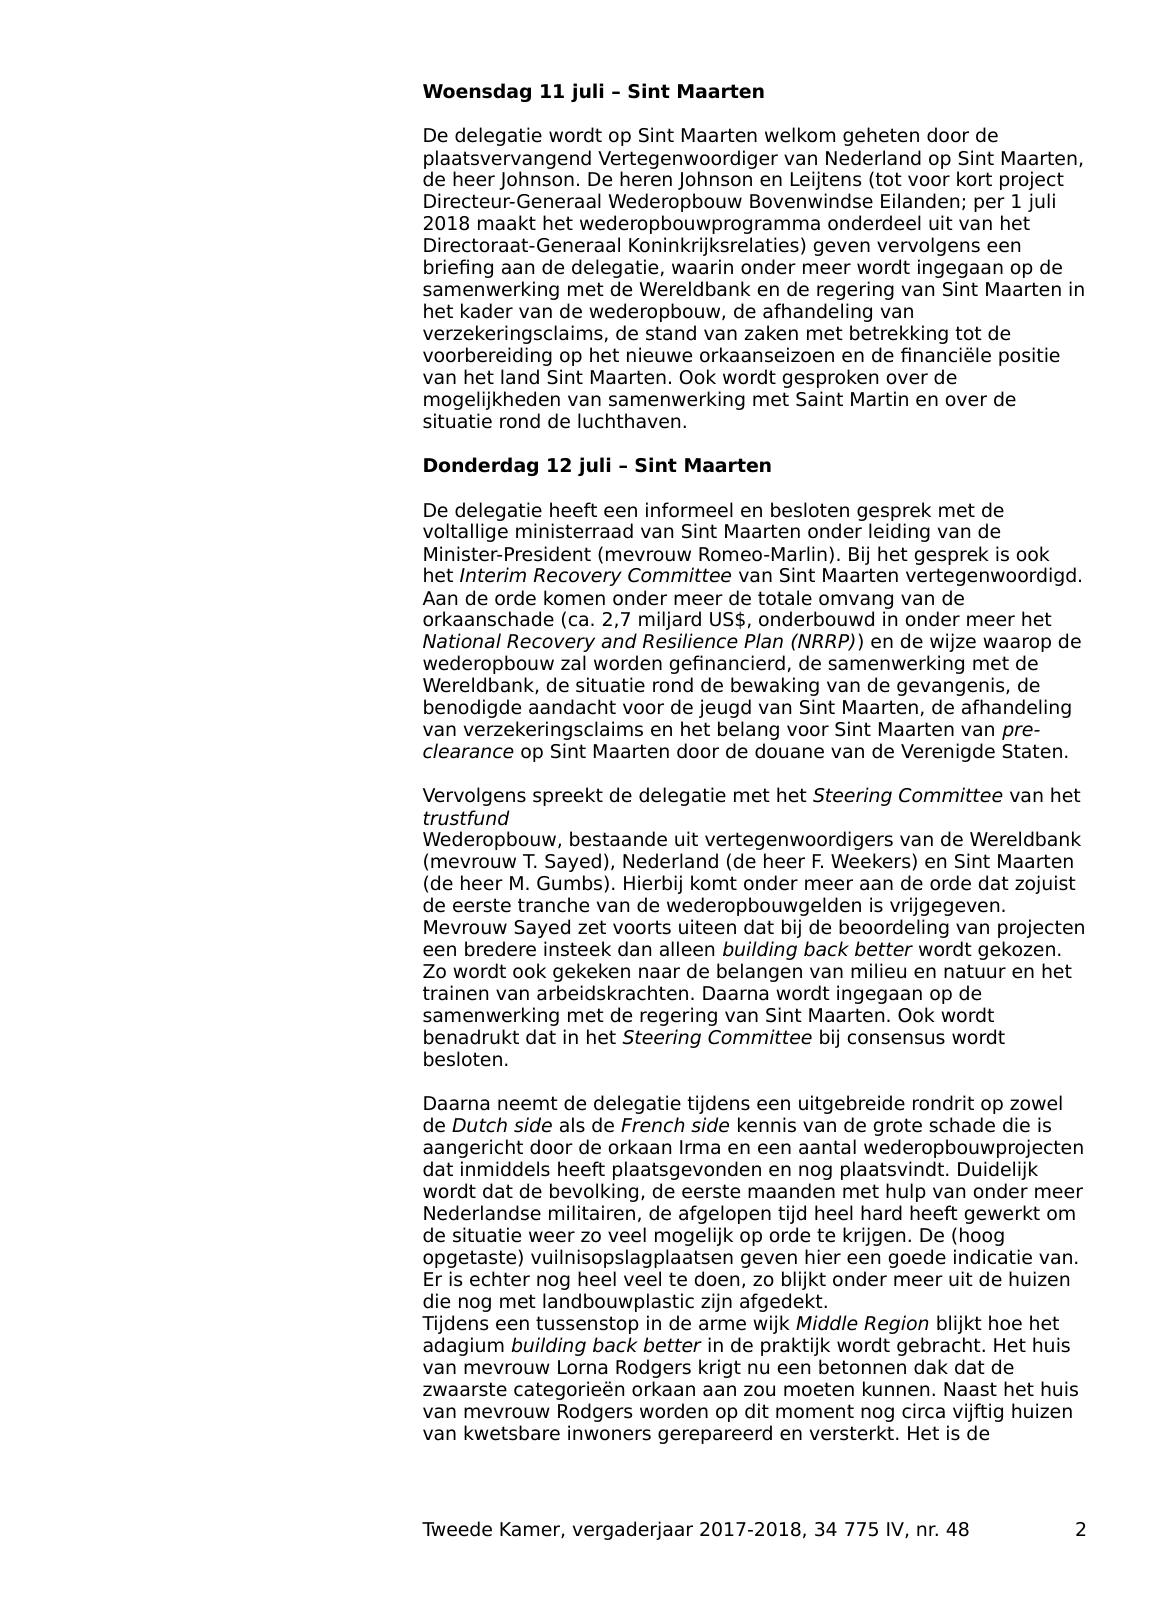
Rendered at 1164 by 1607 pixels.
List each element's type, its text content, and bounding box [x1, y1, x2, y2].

text Daarna neemt de delegatie tijdens een uitgebreide rondrit op zowel de Dutch side als de French side kennis van de grote schade die is aangericht door de orkaan Irma en een aantal wederopbouwprojecten dat inmiddels heeft plaatsgevonden en nog plaatsvindt. Duidelijk wordt dat de bevolking, de eerste maanden met hulp van onder meer Nederlandse militairen, de afgelopen tijd heel hard heeft gewerkt om de situatie weer zo veel mogelijk op orde te krijgen. De (hoog opgetaste) vuilnisopslagplaatsen geven hier een goede indicatie van. Er is echter nog heel veel te doen, zo blijkt onder meer uit de huizen die nog met landbouwplastic zijn afgedekt. [422, 1093, 1087, 1313]
subtitle Donderdag 12 juli – Sint Maarten [422, 455, 1087, 477]
text De delegatie wordt op Sint Maarten welkom geheten door de plaatsvervangend Vertegenwoordiger van Nederland op Sint Maarten, de heer Johnson. De heren Johnson en Leijtens (tot voor kort project Directeur-Generaal Wederopbouw Bovenwindse Eilanden; per 1 juli 2018 maakt het wederopbouwprogramma onderdeel uit van het Directoraat-Generaal Koninkrijksrelaties) geven vervolgens een briefing aan de delegatie, waarin onder meer wordt ingegaan op de samenwerking met de Wereldbank en de regering van Sint Maarten in het kader van de wederopbouw, de afhandeling van verzekeringsclaims, de stand van zaken met betrekking tot de voorbereiding op het nieuwe orkaanseizoen en de financiële positie van het land Sint Maarten. Ook wordt gesproken over de mogelijkheden van samenwerking met Saint Martin en over de situatie rond de luchthaven. [422, 125, 1087, 433]
text De delegatie heeft een informeel en besloten gesprek met de voltallige ministerraad van Sint Maarten onder leiding van de Minister-President (mevrouw Romeo-Marlin). Bij het gesprek is ook het Interim Recovery Committee van Sint Maarten vertegenwoordigd. Aan de orde komen onder meer de totale omvang van de orkaanschade (ca. 2,7 miljard US$, onderbouwd in onder meer het National Recovery and Resilience Plan (NRRP)) en de wijze waarop de wederopbouw zal worden gefinancierd, de samenwerking met de Wereldbank, de situatie rond de bewaking van de gevangenis, de benodigde aandacht voor de jeugd van Sint Maarten, de afhandeling van verzekeringsclaims en het belang voor Sint Maarten van pre-clearance op Sint Maarten door de douane van de Verenigde Staten. [422, 499, 1087, 763]
text Vervolgens spreekt de delegatie met het Steering Committee van het trustfund [422, 785, 1087, 829]
text Wederopbouw, bestaande uit vertegenwoordigers van de Wereldbank (mevrouw T. Sayed), Nederland (de heer F. Weekers) en Sint Maarten (de heer M. Gumbs). Hierbij komt onder meer aan de orde dat zojuist de eerste tranche van de wederopbouwgelden is vrijgegeven. Mevrouw Sayed zet voorts uiteen dat bij de beoordeling van projecten een bredere insteek dan alleen building back better wordt gekozen. Zo wordt ook gekeken naar de belangen van milieu en natuur en het trainen van arbeidskrachten. Daarna wordt ingegaan op de samenwerking met de regering van Sint Maarten. Ook wordt benadrukt dat in het Steering Committee bij consensus wordt besloten. [422, 829, 1087, 1071]
subtitle Woensdag 11 juli – Sint Maarten [422, 81, 1087, 103]
text Tijdens een tussenstop in de arme wijk Middle Region blijkt hoe het adagium building back better in de praktijk wordt gebracht. Het huis van mevrouw Lorna Rodgers krigt nu een betonnen dak dat de zwaarste categorieën orkaan aan zou moeten kunnen. Naast het huis van mevrouw Rodgers worden op dit moment nog circa vijftig huizen van kwetsbare inwoners gerepareerd en versterkt. Het is de [422, 1313, 1087, 1445]
